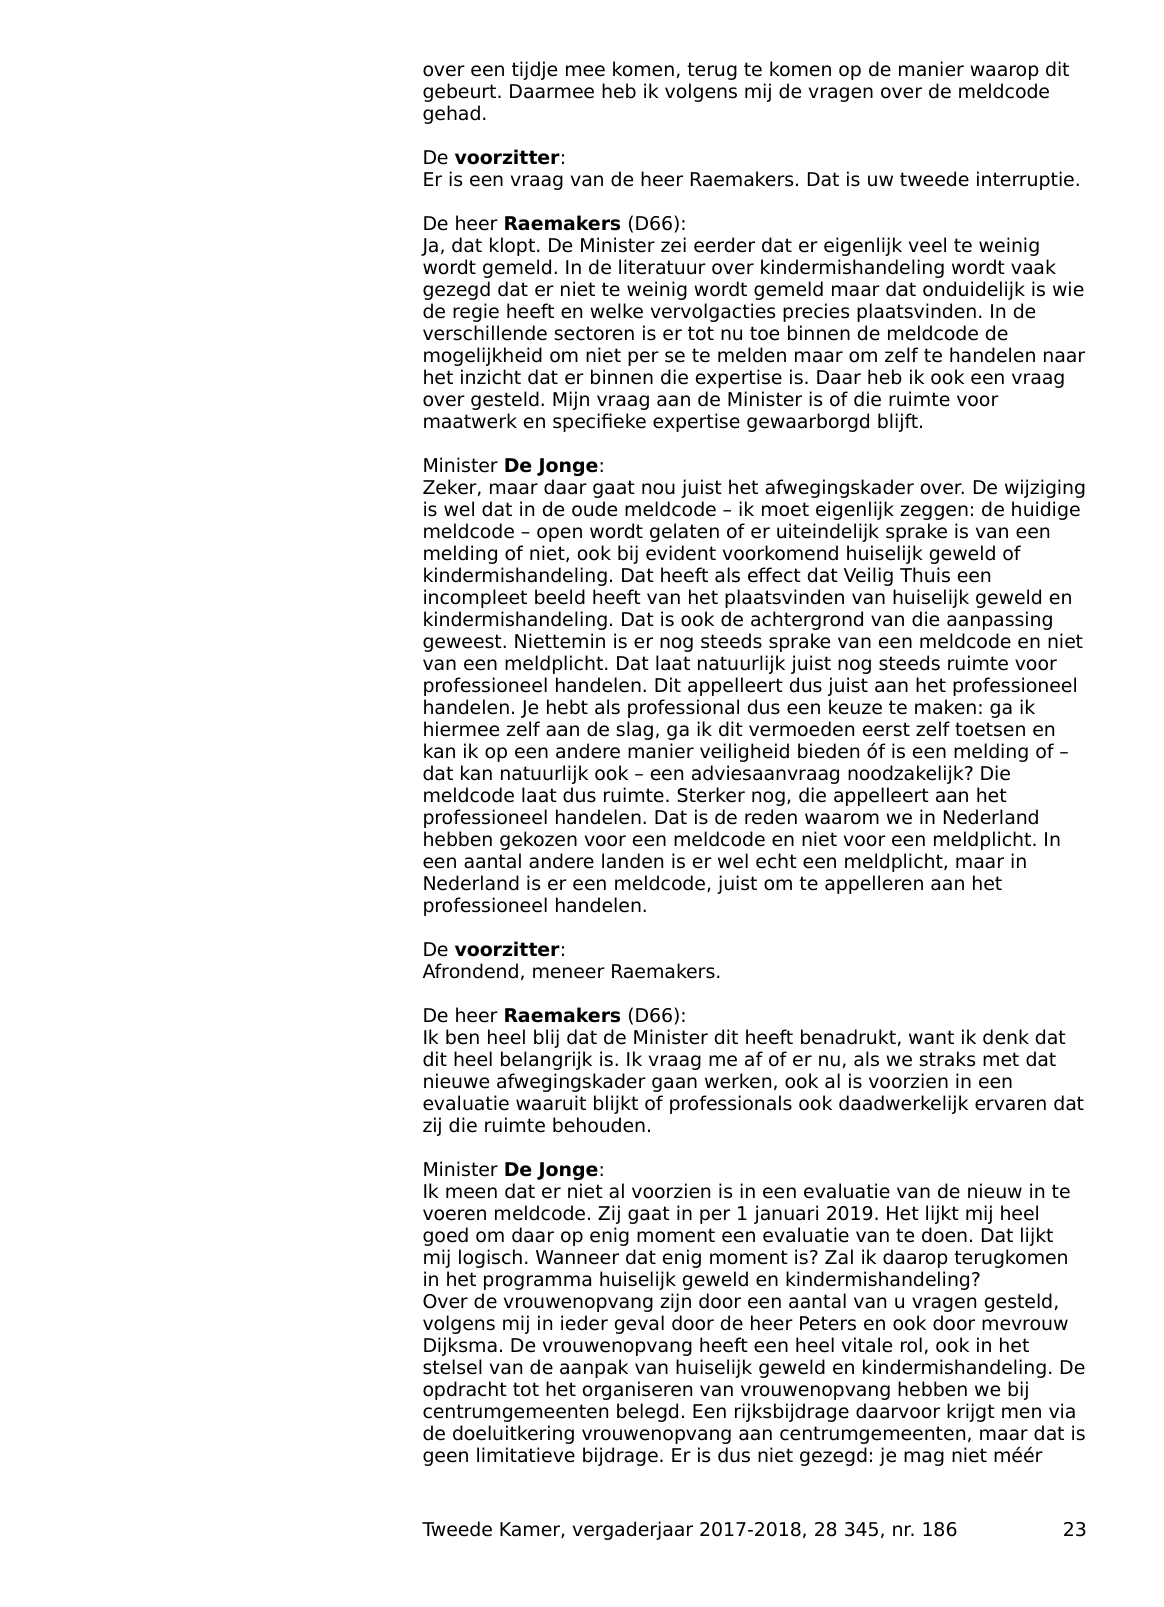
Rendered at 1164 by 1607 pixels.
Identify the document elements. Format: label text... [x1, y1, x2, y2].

text Ja, dat klopt. De Minister zei eerder dat er eigenlijk veel te weinig wordt gemeld. In de literatuur over kindermishandeling wordt vaak gezegd dat er niet te weinig wordt gemeld maar dat onduidelijk is wie de regie heeft en welke vervolgacties precies plaatsvinden. In de verschillende sectoren is er tot nu toe binnen de meldcode de mogelijkheid om niet per se te melden maar om zelf te handelen naar het inzicht dat er binnen die expertise is. Daar heb ik ook een vraag over gesteld. Mijn vraag aan de Minister is of die ruimte voor maatwerk en specifieke expertise gewaarborgd blijft. [422, 235, 1087, 433]
text Minister De Jonge: [422, 455, 1087, 477]
text Ik ben heel blij dat de Minister dit heeft benadrukt, want ik denk dat dit heel belangrijk is. Ik vraag me af of er nu, als we straks met dat nieuwe afwegingskader gaan werken, ook al is voorzien in een evaluatie waaruit blijkt of professionals ook daadwerkelijk ervaren dat zij die ruimte behouden. [422, 1027, 1087, 1137]
text Over de vrouwenopvang zijn door een aantal van u vragen gesteld, volgens mij in ieder geval door de heer Peters en ook door mevrouw Dijksma. De vrouwenopvang heeft een heel vitale rol, ook in het stelsel van de aanpak van huiselijk geweld en kindermishandeling. De opdracht tot het organiseren van vrouwenopvang hebben we bij centrumgemeenten belegd. Een rijksbijdrage daarvoor krijgt men via de doeluitkering vrouwenopvang aan centrumgemeenten, maar dat is geen limitatieve bijdrage. Er is dus niet gezegd: je mag niet méér [422, 1291, 1087, 1467]
text Afrondend, meneer Raemakers. [422, 961, 1087, 983]
text De voorzitter: [422, 939, 1087, 961]
text Minister De Jonge: [422, 1159, 1087, 1181]
text De heer Raemakers (D66): [422, 213, 1087, 235]
text De heer Raemakers (D66): [422, 1005, 1087, 1027]
text over een tijdje mee komen, terug te komen op de manier waarop dit gebeurt. Daarmee heb ik volgens mij de vragen over de meldcode gehad. [422, 59, 1087, 125]
text Zeker, maar daar gaat nou juist het afwegingskader over. De wijziging is wel dat in de oude meldcode – ik moet eigenlijk zeggen: de huidige meldcode – open wordt gelaten of er uiteindelijk sprake is van een melding of niet, ook bij evident voorkomend huiselijk geweld of kindermishandeling. Dat heeft als effect dat Veilig Thuis een incompleet beeld heeft van het plaatsvinden van huiselijk geweld en kindermishandeling. Dat is ook de achtergrond van die aanpassing geweest. Niettemin is er nog steeds sprake van een meldcode en niet van een meldplicht. Dat laat natuurlijk juist nog steeds ruimte voor professioneel handelen. Dit appelleert dus juist aan het professioneel handelen. Je hebt als professional dus een keuze te maken: ga ik hiermee zelf aan de slag, ga ik dit vermoeden eerst zelf toetsen en kan ik op een andere manier veiligheid bieden óf is een melding of – dat kan natuurlijk ook – een adviesaanvraag noodzakelijk? Die meldcode laat dus ruimte. Sterker nog, die appelleert aan het professioneel handelen. Dat is de reden waarom we in Nederland hebben gekozen voor een meldcode en niet voor een meldplicht. In een aantal andere landen is er wel echt een meldplicht, maar in Nederland is er een meldcode, juist om te appelleren aan het professioneel handelen. [422, 477, 1087, 917]
text De voorzitter: [422, 147, 1087, 169]
text Ik meen dat er niet al voorzien is in een evaluatie van de nieuw in te voeren meldcode. Zij gaat in per 1 januari 2019. Het lijkt mij heel goed om daar op enig moment een evaluatie van te doen. Dat lijkt mij logisch. Wanneer dat enig moment is? Zal ik daarop terugkomen in het programma huiselijk geweld en kindermishandeling? [422, 1181, 1087, 1291]
text Er is een vraag van de heer Raemakers. Dat is uw tweede interruptie. [422, 169, 1087, 191]
